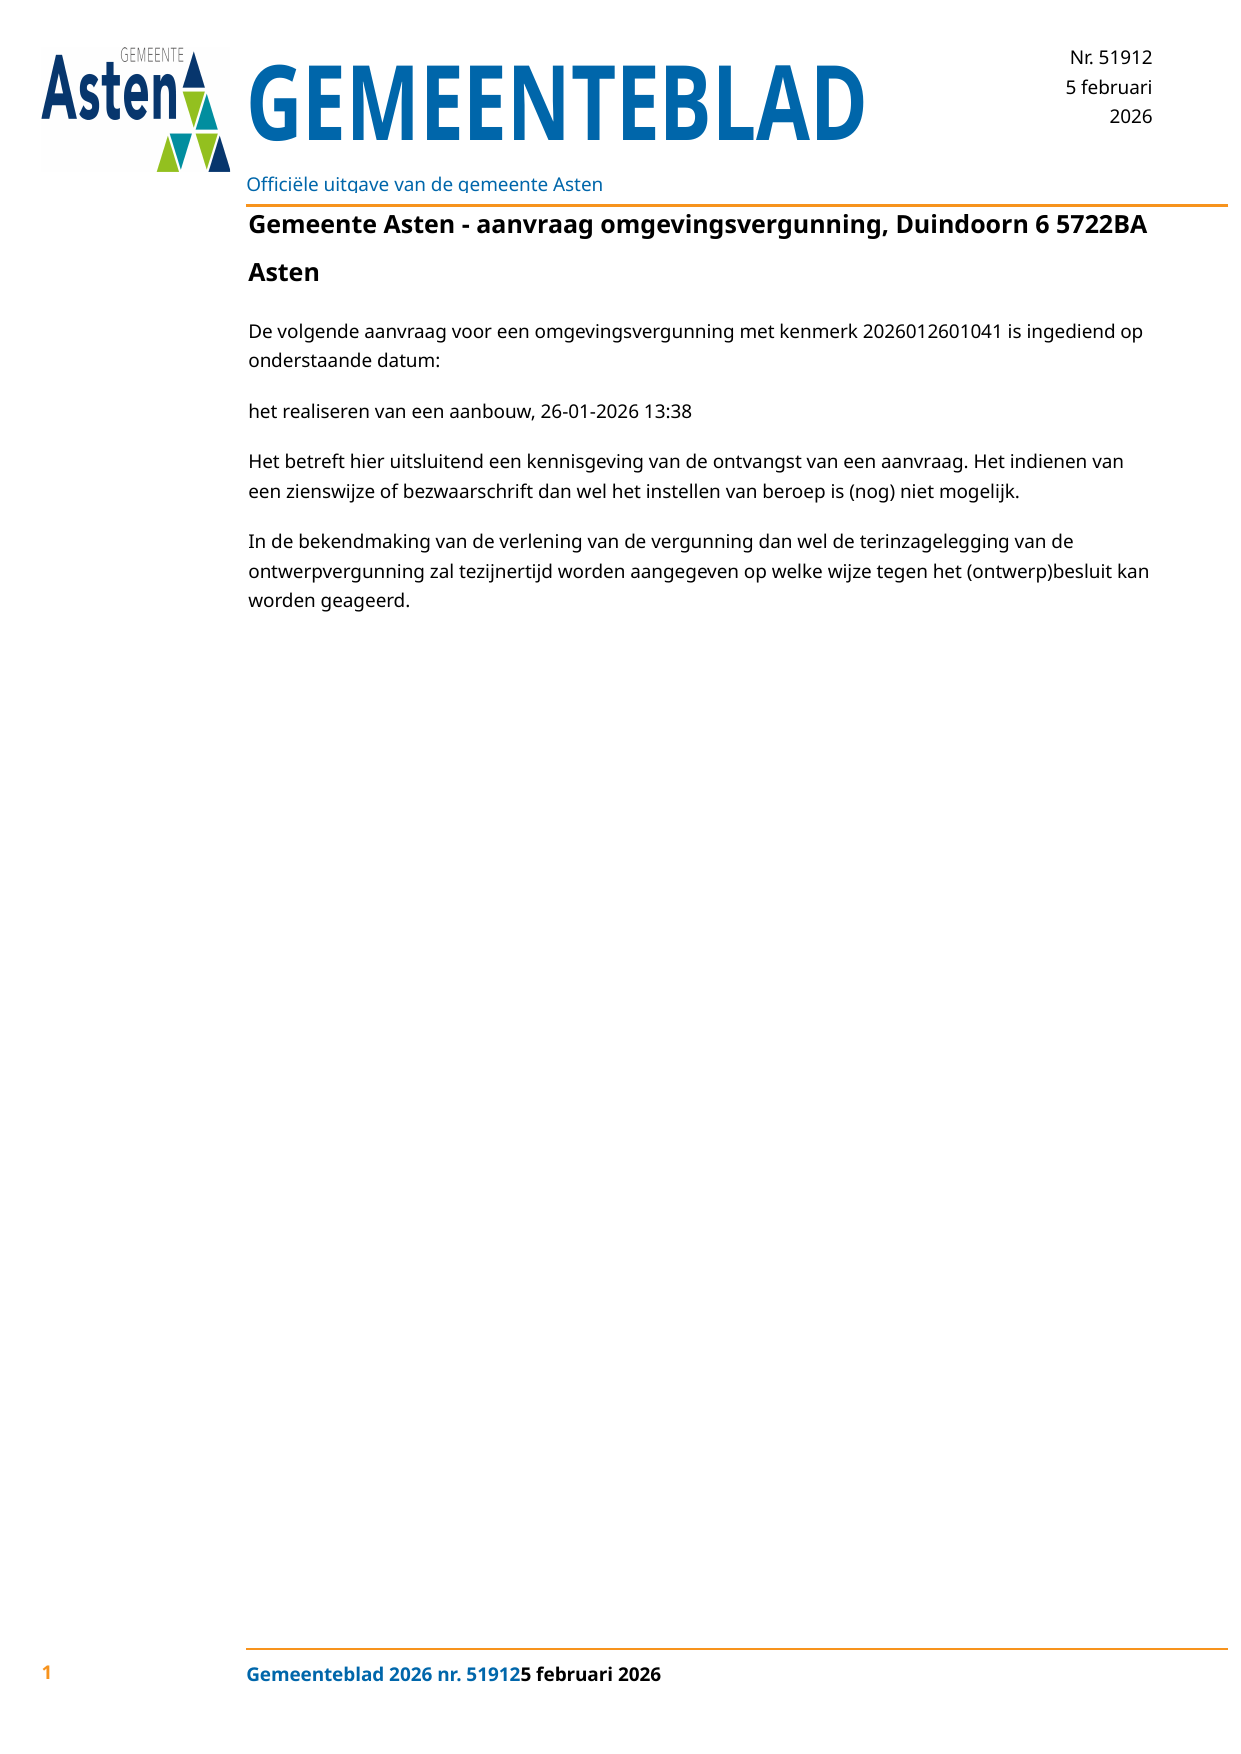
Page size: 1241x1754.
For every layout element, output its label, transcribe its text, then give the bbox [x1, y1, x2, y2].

text Het betreft hier uitsluitend een kennisgeving van de ontvangst van een aanvraag. Het indienen van een zienswijze of bezwaarschrift dan wel het instellen van beroep is (nog) niet mogelijk. [248, 448, 1152, 504]
text het realiseren van een aanbouw, 26-01-2026 13:38 [248, 398, 1152, 424]
text In de bekendmaking van de verlening van de vergunning dan wel de terinzagelegging van de ontwerpvergunning zal tezijnertijd worden aangegeven op welke wijze tegen het (ontwerp)besluit kan worden geageerd. [248, 528, 1152, 613]
text Gemeente Asten - aanvraag omgevingsvergunning, Duindoorn 6 5722BA Asten [248, 207, 1152, 288]
picture [41, 47, 231, 172]
text De volgende aanvraag voor een omgevingsvergunning met kenmerk 2026012601041 is ingediend op onderstaande datum: [248, 318, 1152, 373]
